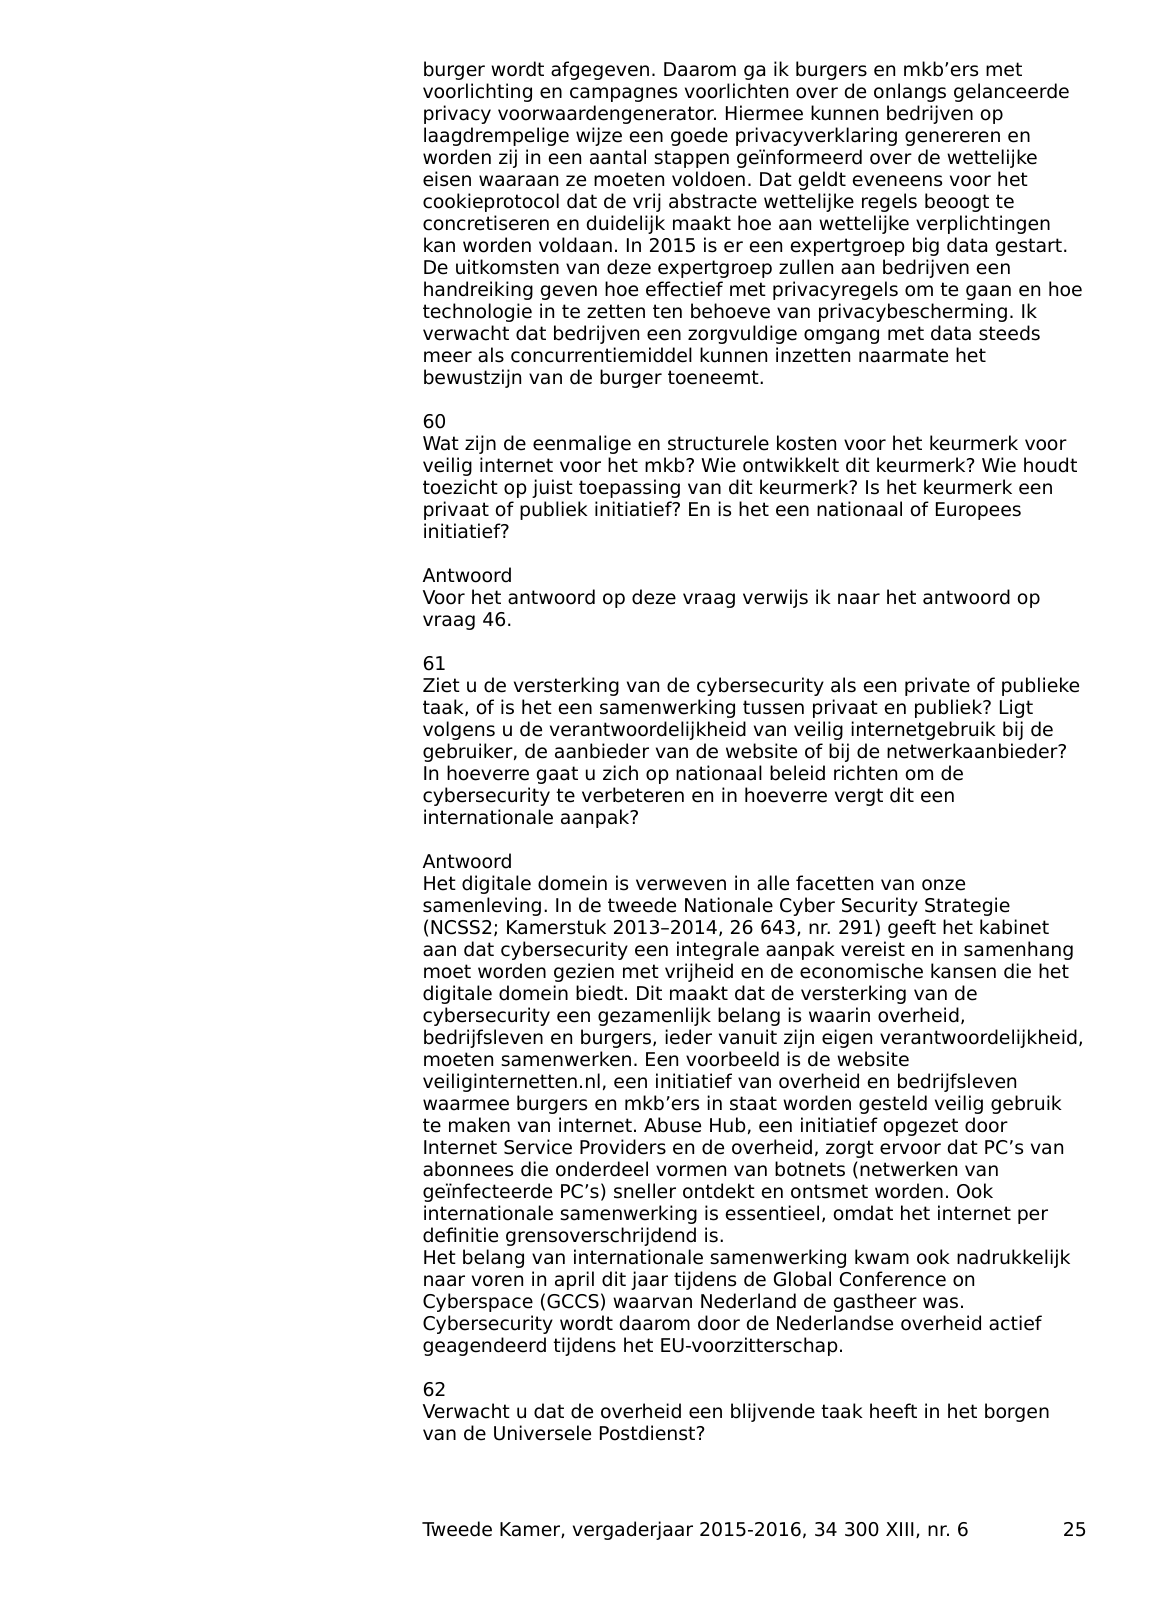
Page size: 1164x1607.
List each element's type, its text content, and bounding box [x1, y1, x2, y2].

text Antwoord [422, 851, 1087, 873]
text Verwacht u dat de overheid een blijvende taak heeft in het borgen van de Universele Postdienst? [422, 1401, 1087, 1445]
text 61 [422, 653, 1087, 675]
text Het belang van internationale samenwerking kwam ook nadrukkelijk naar voren in april dit jaar tijdens de Global Conference on Cyberspace (GCCS) waarvan Nederland de gastheer was. Cybersecurity wordt daarom door de Nederlandse overheid actief geagendeerd tijdens het EU-voorzitterschap. [422, 1247, 1087, 1357]
text 60 [422, 411, 1087, 433]
text 62 [422, 1379, 1087, 1401]
text Ziet u de versterking van de cybersecurity als een private of publieke taak, of is het een samenwerking tussen privaat en publiek? Ligt volgens u de verantwoordelijkheid van veilig internetgebruik bij de gebruiker, de aanbieder van de website of bij de netwerkaanbieder? In hoeverre gaat u zich op nationaal beleid richten om de cybersecurity te verbeteren en in hoeverre vergt dit een internationale aanpak? [422, 675, 1087, 829]
text Wat zijn de eenmalige en structurele kosten voor het keurmerk voor veilig internet voor het mkb? Wie ontwikkelt dit keurmerk? Wie houdt toezicht op juist toepassing van dit keurmerk? Is het keurmerk een privaat of publiek initiatief? En is het een nationaal of Europees initiatief? [422, 433, 1087, 543]
text Voor het antwoord op deze vraag verwijs ik naar het antwoord op vraag 46. [422, 587, 1087, 631]
text burger wordt afgegeven. Daarom ga ik burgers en mkb’ers met voorlichting en campagnes voorlichten over de onlangs gelanceerde privacy voorwaardengenerator. Hiermee kunnen bedrijven op laagdrempelige wijze een goede privacyverklaring genereren en worden zij in een aantal stappen geïnformeerd over de wettelijke eisen waaraan ze moeten voldoen. Dat geldt eveneens voor het cookieprotocol dat de vrij abstracte wettelijke regels beoogt te concretiseren en duidelijk maakt hoe aan wettelijke verplichtingen kan worden voldaan. In 2015 is er een expertgroep big data gestart. De uitkomsten van deze expertgroep zullen aan bedrijven een handreiking geven hoe effectief met privacyregels om te gaan en hoe technologie in te zetten ten behoeve van privacybescherming. Ik verwacht dat bedrijven een zorgvuldige omgang met data steeds meer als concurrentiemiddel kunnen inzetten naarmate het bewustzijn van de burger toeneemt. [422, 59, 1087, 389]
text Het digitale domein is verweven in alle facetten van onze samenleving. In de tweede Nationale Cyber Security Strategie (NCSS2; Kamerstuk 2013–2014, 26 643, nr. 291) geeft het kabinet aan dat cybersecurity een integrale aanpak vereist en in samenhang moet worden gezien met vrijheid en de economische kansen die het digitale domein biedt. Dit maakt dat de versterking van de cybersecurity een gezamenlijk belang is waarin overheid, bedrijfsleven en burgers, ieder vanuit zijn eigen verantwoordelijkheid, moeten samenwerken. Een voorbeeld is de website veiliginternetten.nl, een initiatief van overheid en bedrijfsleven waarmee burgers en mkb’ers in staat worden gesteld veilig gebruik te maken van internet. Abuse Hub, een initiatief opgezet door Internet Service Providers en de overheid, zorgt ervoor dat PC’s van abonnees die onderdeel vormen van botnets (netwerken van geïnfecteerde PC’s) sneller ontdekt en ontsmet worden. Ook internationale samenwerking is essentieel, omdat het internet per definitie grensoverschrijdend is. [422, 873, 1087, 1247]
text Antwoord [422, 565, 1087, 587]
